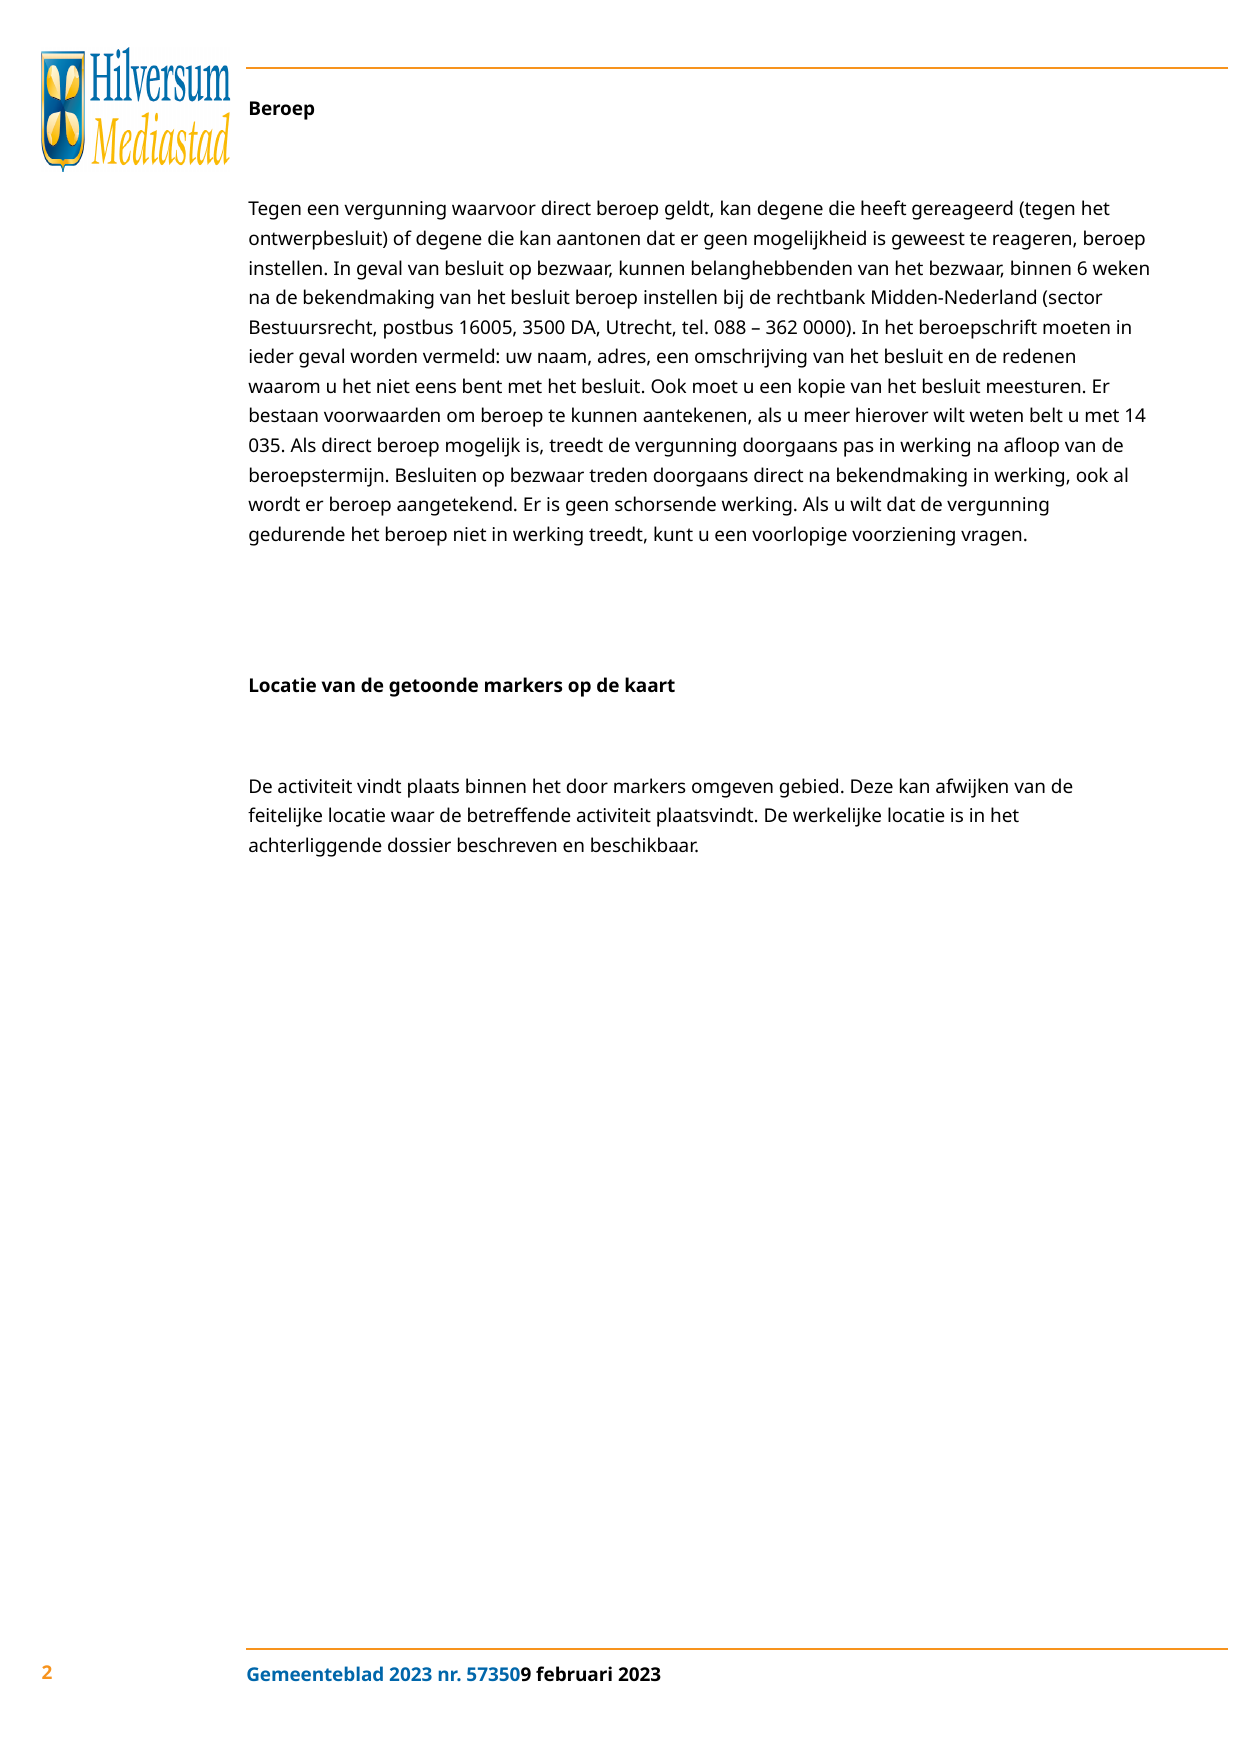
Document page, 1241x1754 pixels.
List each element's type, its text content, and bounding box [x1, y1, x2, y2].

text De activiteit vindt plaats binnen het door markers omgeven gebied. Deze kan afwijken van de feitelijke locatie waar de betreffende activiteit plaatsvindt. De werkelijke locatie is in het achterliggende dossier beschreven en beschikbaar. [248, 773, 1152, 858]
text Beroep [248, 95, 1152, 121]
text Tegen een vergunning waarvoor direct beroep geldt, kan degene die heeft gereageerd (tegen het ontwerpbesluit) of degene die kan aantonen dat er geen mogelijkheid is geweest te reageren, beroep instellen. In geval van besluit op bezwaar, kunnen belanghebbenden van het bezwaar, binnen 6 weken na de bekendmaking van het besluit beroep instellen bij de rechtbank Midden-Nederland (sector Bestuursrecht, postbus 16005, 3500 DA, Utrecht, tel. 088 – 362 0000). In het beroepschrift moeten in ieder geval worden vermeld: uw naam, adres, een omschrijving van het besluit en de redenen waarom u het niet eens bent met het besluit. Ook moet u een kopie van het besluit meesturen. Er bestaan voorwaarden om beroep te kunnen aantekenen, als u meer hierover wilt weten belt u met 14 035. Als direct beroep mogelijk is, treedt de vergunning doorgaans pas in werking na afloop van de beroepstermijn. Besluiten op bezwaar treden doorgaans direct na bekendmaking in werking, ook al wordt er beroep aangetekend. Er is geen schorsende werking. Als u wilt dat de vergunning gedurende het beroep niet in werking treedt, kunt u een voorlopige voorziening vragen. [248, 196, 1152, 547]
text Locatie van de getoonde markers op de kaart [248, 672, 1152, 698]
picture [41, 47, 231, 172]
